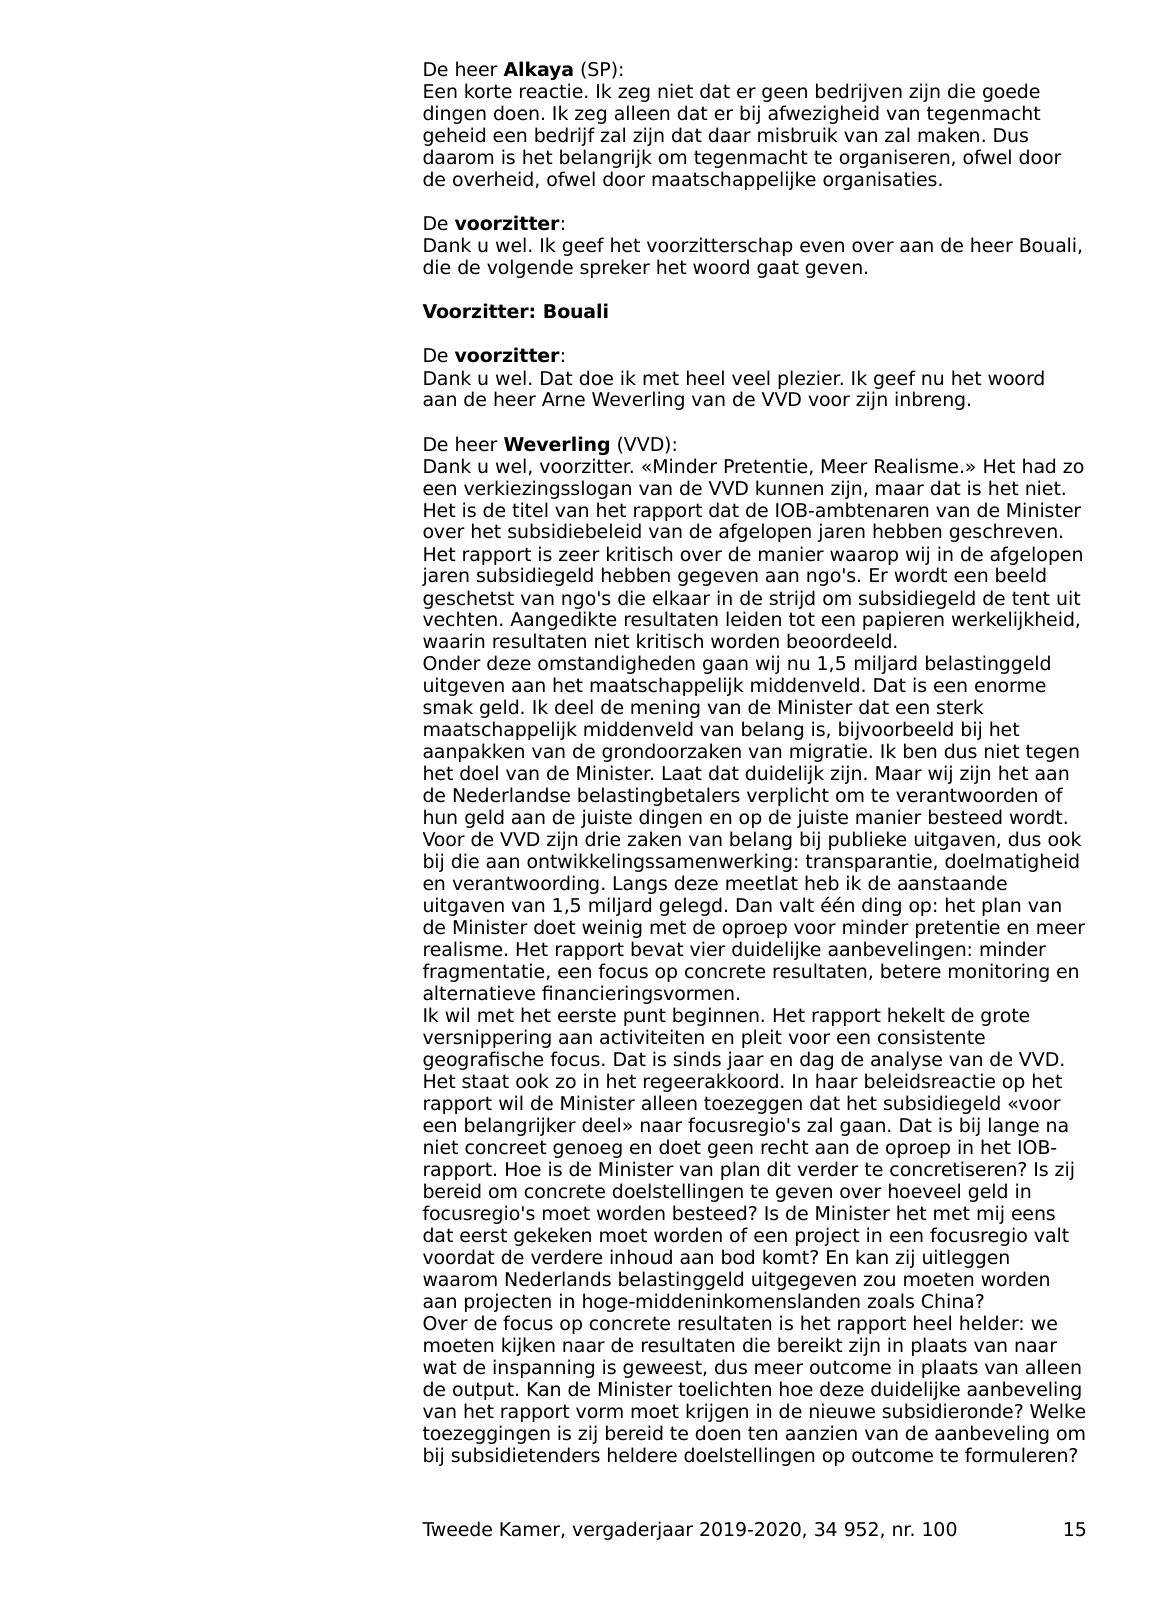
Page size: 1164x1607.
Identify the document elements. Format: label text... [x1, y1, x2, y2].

text De heer Alkaya (SP): [422, 59, 1087, 81]
text Dank u wel. Dat doe ik met heel veel plezier. Ik geef nu het woord aan de heer Arne Weverling van de VVD voor zijn inbreng. [422, 367, 1087, 411]
subtitle Voorzitter: Bouali [422, 301, 1087, 323]
text Ik wil met het eerste punt beginnen. Het rapport hekelt de grote versnippering aan activiteiten en pleit voor een consistente geografische focus. Dat is sinds jaar en dag de analyse van de VVD. Het staat ook zo in het regeerakkoord. In haar beleidsreactie op het rapport wil de Minister alleen toezeggen dat het subsidiegeld «voor een belangrijker deel» naar focusregio's zal gaan. Dat is bij lange na niet concreet genoeg en doet geen recht aan de oproep in het IOB-rapport. Hoe is de Minister van plan dit verder te concretiseren? Is zij bereid om concrete doelstellingen te geven over hoeveel geld in focusregio's moet worden besteed? Is de Minister het met mij eens dat eerst gekeken moet worden of een project in een focusregio valt voordat de verdere inhoud aan bod komt? En kan zij uitleggen waarom Nederlands belastinggeld uitgegeven zou moeten worden aan projecten in hoge-middeninkomenslanden zoals China? [422, 1005, 1087, 1313]
text Een korte reactie. Ik zeg niet dat er geen bedrijven zijn die goede dingen doen. Ik zeg alleen dat er bij afwezigheid van tegenmacht geheid een bedrijf zal zijn dat daar misbruik van zal maken. Dus daarom is het belangrijk om tegenmacht te organiseren, ofwel door de overheid, ofwel door maatschappelijke organisaties. [422, 81, 1087, 191]
text Dank u wel. Ik geef het voorzitterschap even over aan de heer Bouali, die de volgende spreker het woord gaat geven. [422, 235, 1087, 279]
text De voorzitter: [422, 213, 1087, 235]
text Onder deze omstandigheden gaan wij nu 1,5 miljard belastinggeld uitgeven aan het maatschappelijk middenveld. Dat is een enorme smak geld. Ik deel de mening van de Minister dat een sterk maatschappelijk middenveld van belang is, bijvoorbeeld bij het aanpakken van de grondoorzaken van migratie. Ik ben dus niet tegen het doel van de Minister. Laat dat duidelijk zijn. Maar wij zijn het aan de Nederlandse belastingbetalers verplicht om te verantwoorden of hun geld aan de juiste dingen en op de juiste manier besteed wordt. [422, 653, 1087, 829]
text Dank u wel, voorzitter. «Minder Pretentie, Meer Realisme.» Het had zo een verkiezingsslogan van de VVD kunnen zijn, maar dat is het niet. Het is de titel van het rapport dat de IOB-ambtenaren van de Minister over het subsidiebeleid van de afgelopen jaren hebben geschreven. Het rapport is zeer kritisch over de manier waarop wij in de afgelopen jaren subsidiegeld hebben gegeven aan ngo's. Er wordt een beeld geschetst van ngo's die elkaar in de strijd om subsidiegeld de tent uit vechten. Aangedikte resultaten leiden tot een papieren werkelijkheid, waarin resultaten niet kritisch worden beoordeeld. [422, 456, 1087, 653]
text De voorzitter: [422, 345, 1087, 367]
text De heer Weverling (VVD): [422, 433, 1087, 456]
text Over de focus op concrete resultaten is het rapport heel helder: we moeten kijken naar de resultaten die bereikt zijn in plaats van naar wat de inspanning is geweest, dus meer outcome in plaats van alleen de output. Kan de Minister toelichten hoe deze duidelijke aanbeveling van het rapport vorm moet krijgen in de nieuwe subsidieronde? Welke toezeggingen is zij bereid te doen ten aanzien van de aanbeveling om bij subsidietenders heldere doelstellingen op outcome te formuleren? [422, 1313, 1087, 1467]
text Voor de VVD zijn drie zaken van belang bij publieke uitgaven, dus ook bij die aan ontwikkelingssamenwerking: transparantie, doelmatigheid en verantwoording. Langs deze meetlat heb ik de aanstaande uitgaven van 1,5 miljard gelegd. Dan valt één ding op: het plan van de Minister doet weinig met de oproep voor minder pretentie en meer realisme. Het rapport bevat vier duidelijke aanbevelingen: minder fragmentatie, een focus op concrete resultaten, betere monitoring en alternatieve financieringsvormen. [422, 829, 1087, 1005]
